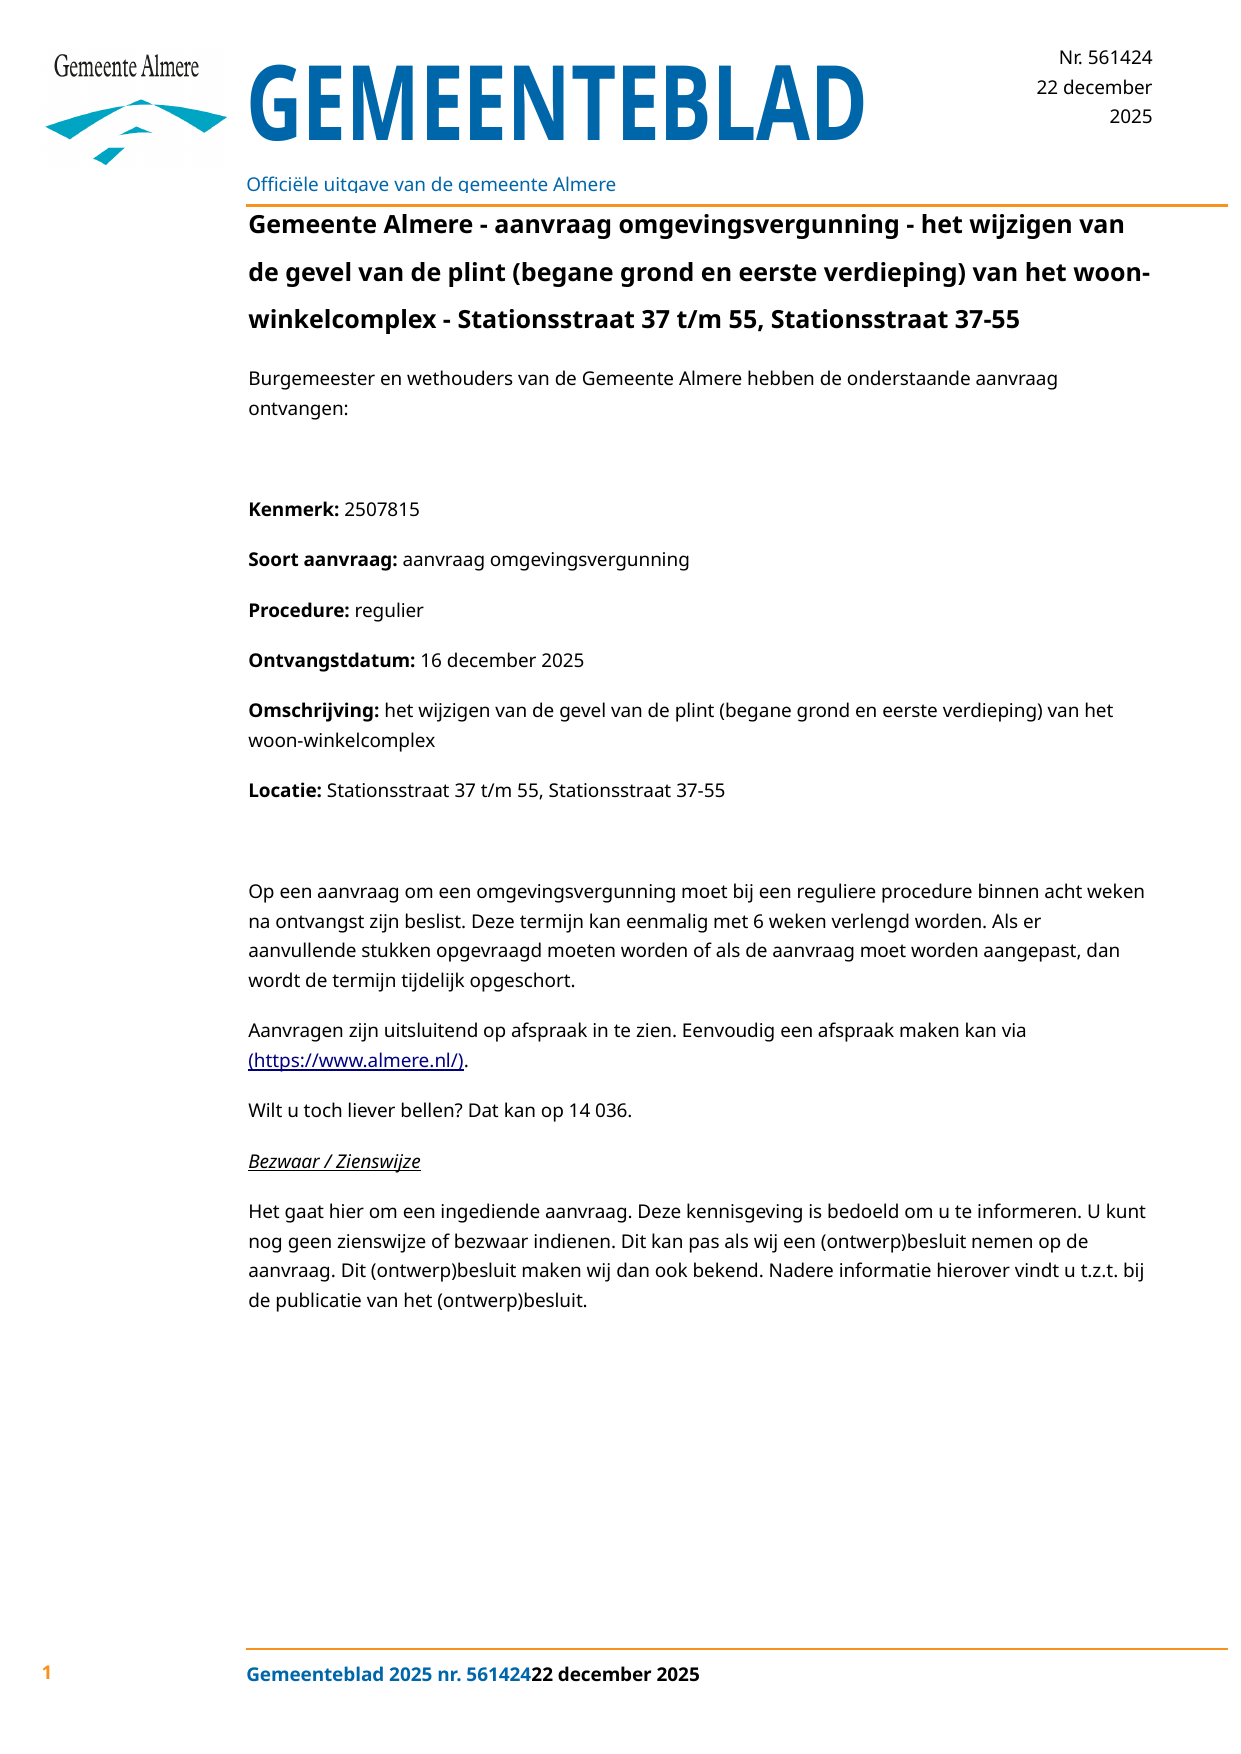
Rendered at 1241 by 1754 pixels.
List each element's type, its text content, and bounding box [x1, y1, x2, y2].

text Aanvragen zijn uitsluitend op afspraak in te zien. Eenvoudig een afspraak maken kan via (https://www.almere.nl/). [248, 1018, 1152, 1073]
picture [41, 47, 231, 172]
text Het gaat hier om een ingediende aanvraag. Deze kennisgeving is bedoeld om u te informeren. U kunt nog geen zienswijze of bezwaar indienen. Dit kan pas als wij een (ontwerp)besluit nemen op de aanvraag. Dit (ontwerp)besluit maken wij dan ook bekend. Nadere informatie hierover vindt u t.z.t. bij de publicatie van het (ontwerp)besluit. [248, 1198, 1152, 1313]
text Wilt u toch liever bellen? Dat kan op 14 036. [248, 1098, 1152, 1123]
text Bezwaar / Zienswijze [248, 1148, 1152, 1174]
text Locatie: Stationsstraat 37 t/m 55, Stationsstraat 37-55 [248, 778, 1152, 803]
text Op een aanvraag om een omgevingsvergunning moet bij een reguliere procedure binnen acht weken na ontvangst zijn beslist. Deze termijn kan eenmalig met 6 weken verlengd worden. Als er aanvullende stukken opgevraagd moeten worden of als de aanvraag moet worden aangepast, dan wordt de termijn tijdelijk opgeschort. [248, 878, 1152, 993]
text Gemeente Almere - aanvraag omgevingsvergunning - het wijzigen van de gevel van de plint (begane grond en eerste verdieping) van het woon-winkelcomplex - Stationsstraat 37 t/m 55, Stationsstraat 37-55 [248, 207, 1152, 336]
text Soort aanvraag: aanvraag omgevingsvergunning [248, 546, 1152, 572]
text Burgemeester en wethouders van de Gemeente Almere hebben de onderstaande aanvraag ontvangen: [248, 366, 1152, 421]
text Omschrijving: het wijzigen van de gevel van de plint (begane grond en eerste verdieping) van het woon-winkelcomplex [248, 698, 1152, 753]
text Procedure: regulier [248, 597, 1152, 622]
text Ontvangstdatum: 16 december 2025 [248, 647, 1152, 673]
text Kenmerk: 2507815 [248, 496, 1152, 522]
